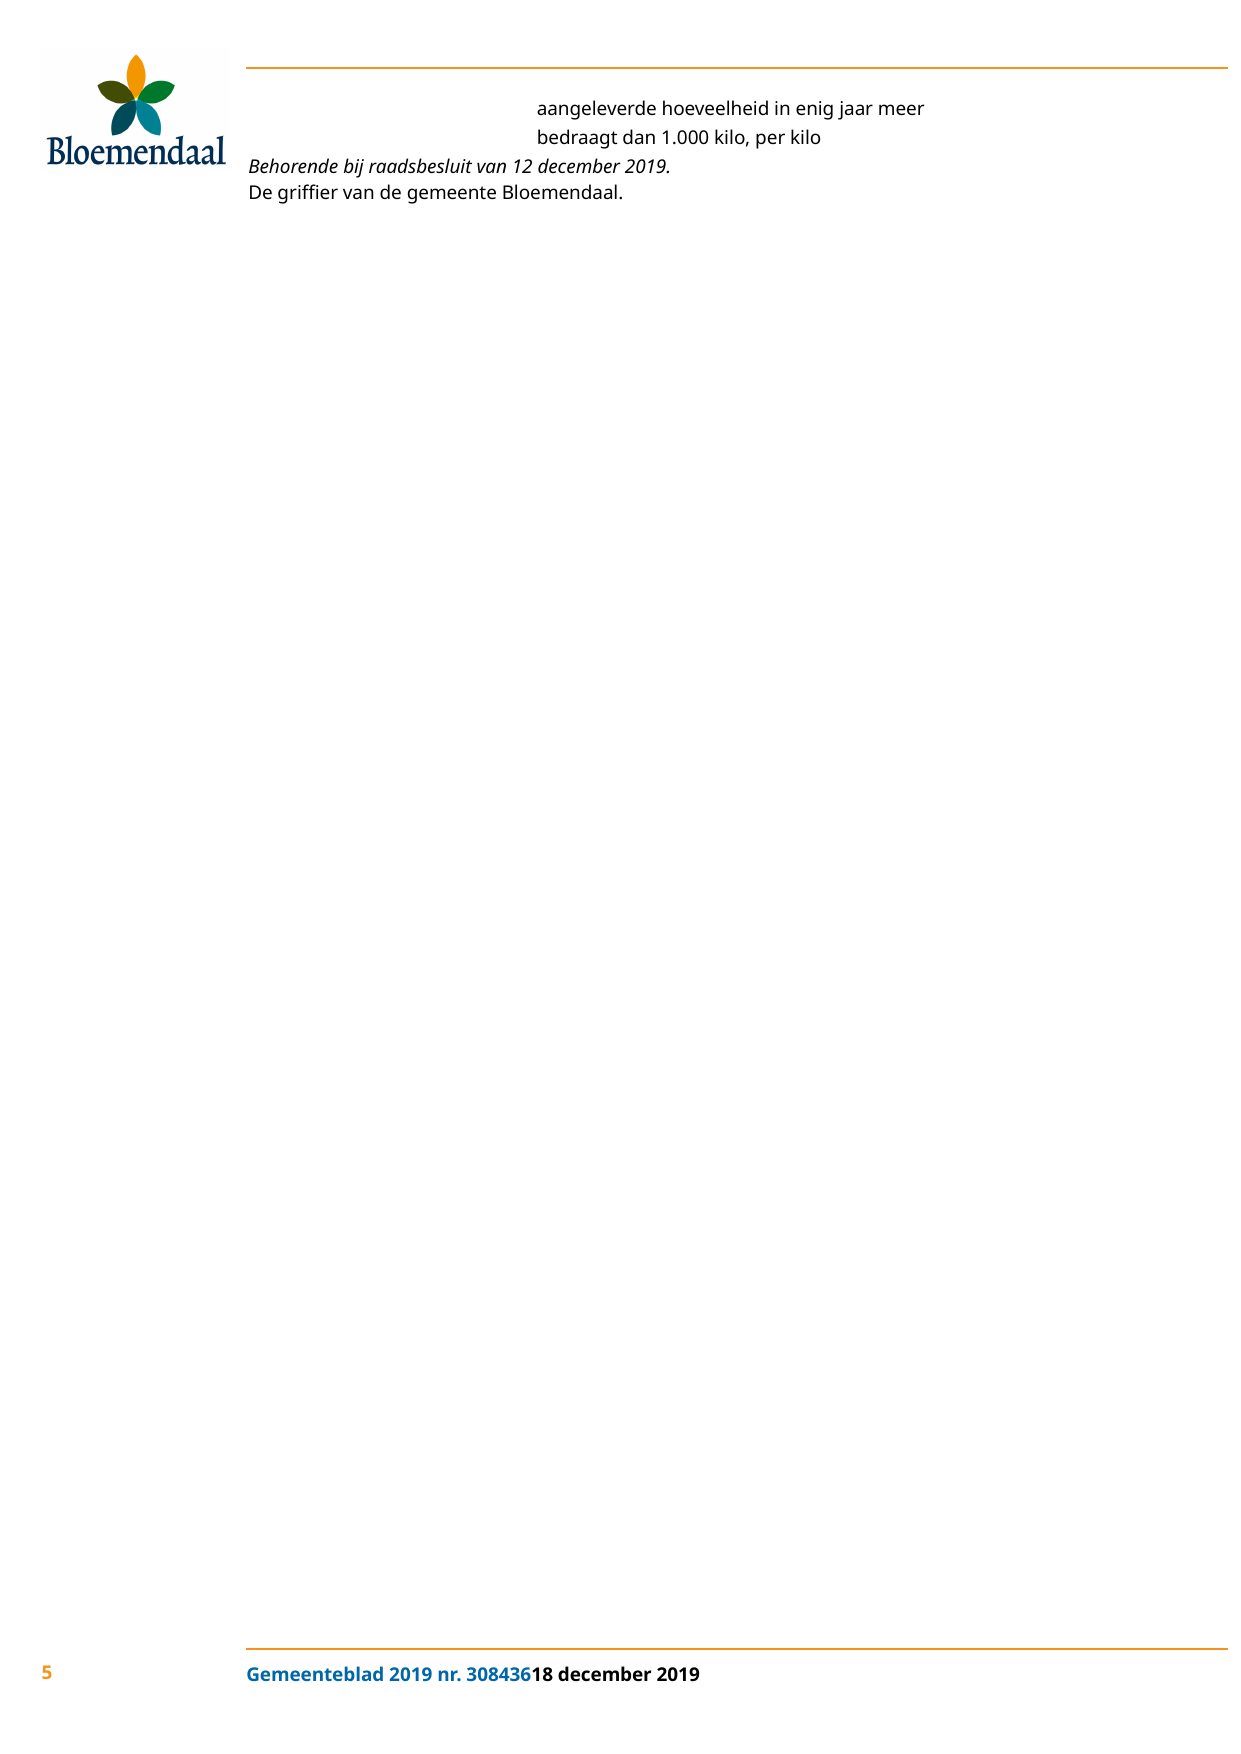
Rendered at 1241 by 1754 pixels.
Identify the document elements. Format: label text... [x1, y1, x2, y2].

table_cell [392, 95, 537, 150]
table_cell [1007, 95, 1152, 150]
text Behorende bij raadsbesluit van 12 december 2019. [248, 153, 1152, 179]
table_cell aangeleverde hoeveelheid in enig jaar meer bedraagt dan 1.000 kilo, per kilo [537, 95, 1007, 150]
picture [41, 47, 231, 172]
table_cell [248, 95, 392, 150]
text De griffier van de gemeente Bloemendaal. [248, 179, 1152, 205]
